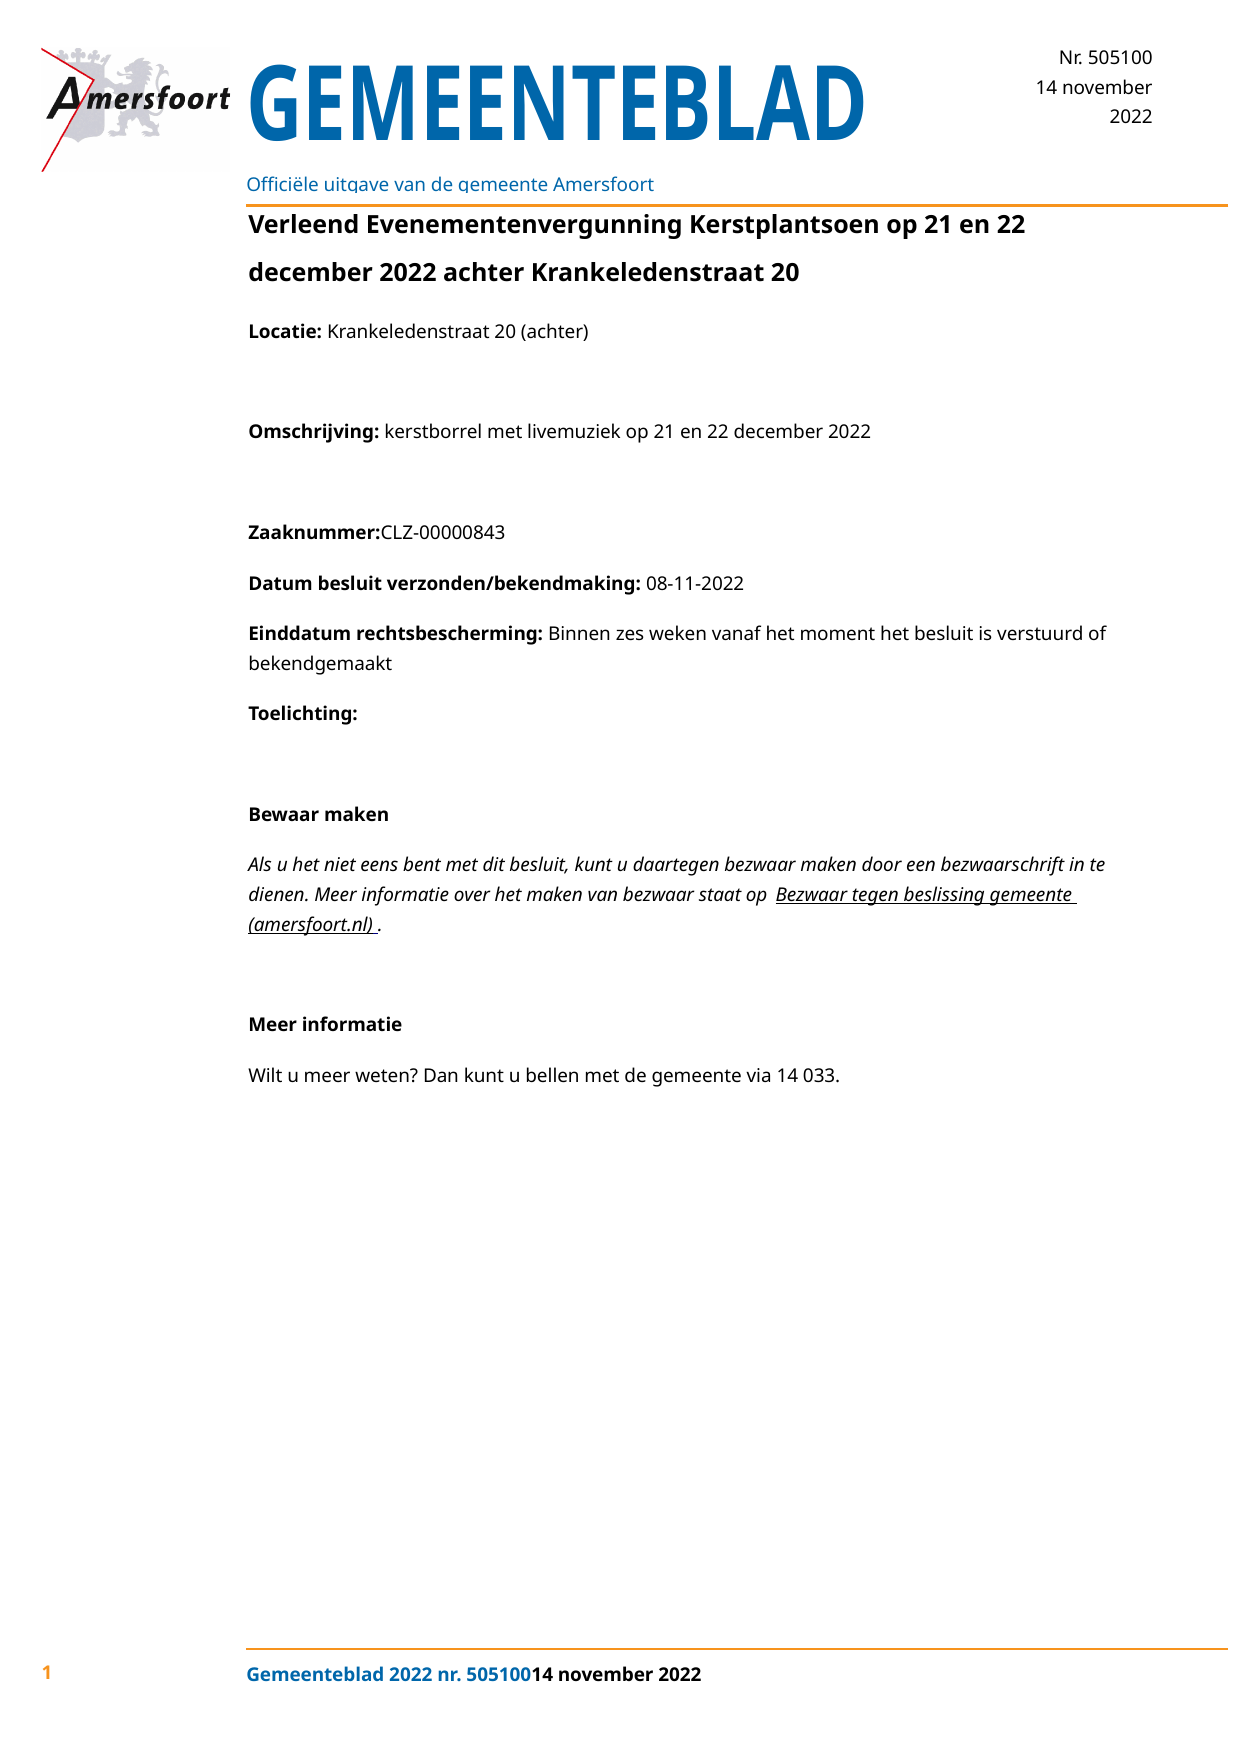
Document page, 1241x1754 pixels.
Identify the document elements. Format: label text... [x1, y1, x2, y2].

text Toelichting: [248, 700, 1152, 726]
text Datum besluit verzonden/bekendmaking: 08-11-2022 [248, 570, 1152, 596]
text Locatie: Krankeledenstraat 20 (achter) [248, 318, 1152, 344]
text Wilt u meer weten? Dan kunt u bellen met de gemeente via 14 033. [248, 1062, 1152, 1088]
text Zaaknummer:CLZ-00000843 [248, 519, 1152, 545]
text Verleend Evenementenvergunning Kerstplantsoen op 21 en 22 december 2022 achter Krankeledenstraat 20 [248, 207, 1152, 288]
text Einddatum rechtsbescherming: Binnen zes weken vanaf het moment het besluit is verstuurd of bekendgemaakt [248, 620, 1152, 676]
text Als u het niet eens bent met dit besluit, kunt u daartegen bezwaar maken door een bezwaarschrift in te dienen. Meer informatie over het maken van bezwaar staat op Bezwaar tegen beslissing gemeente (amersfoort.nl) . [248, 852, 1152, 937]
text Bewaar maken [248, 801, 1152, 827]
picture [41, 47, 231, 172]
text Meer informatie [248, 1012, 1152, 1037]
text Omschrijving: kerstborrel met livemuziek op 21 en 22 december 2022 [248, 419, 1152, 444]
